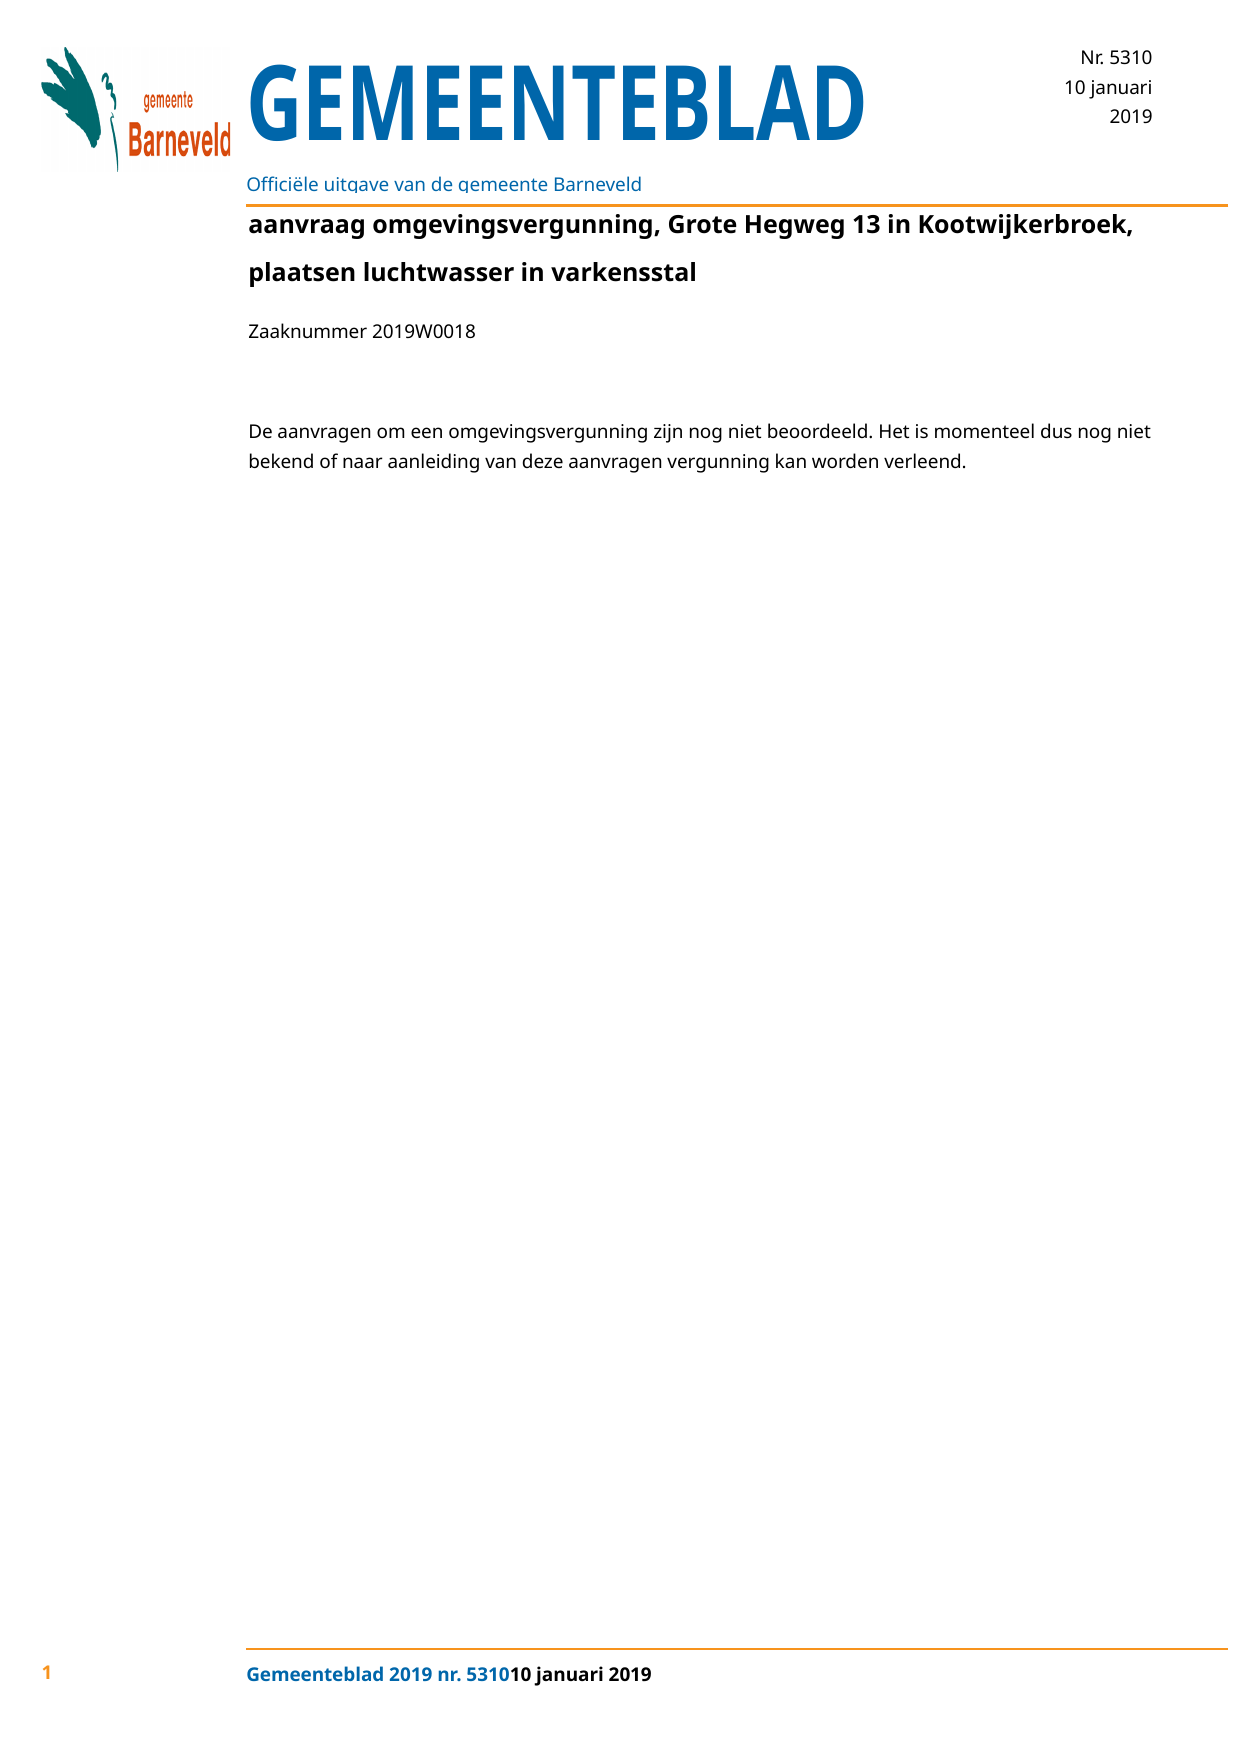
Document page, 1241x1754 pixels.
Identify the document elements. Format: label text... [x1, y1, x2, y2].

text aanvraag omgevingsvergunning, Grote Hegweg 13 in Kootwijkerbroek, plaatsen luchtwasser in varkensstal [248, 207, 1152, 288]
text Zaaknummer 2019W0018 [248, 318, 1152, 344]
text De aanvragen om een omgevingsvergunning zijn nog niet beoordeeld. Het is momenteel dus nog niet bekend of naar aanleiding van deze aanvragen vergunning kan worden verleend. [248, 419, 1152, 474]
picture [41, 47, 231, 172]
